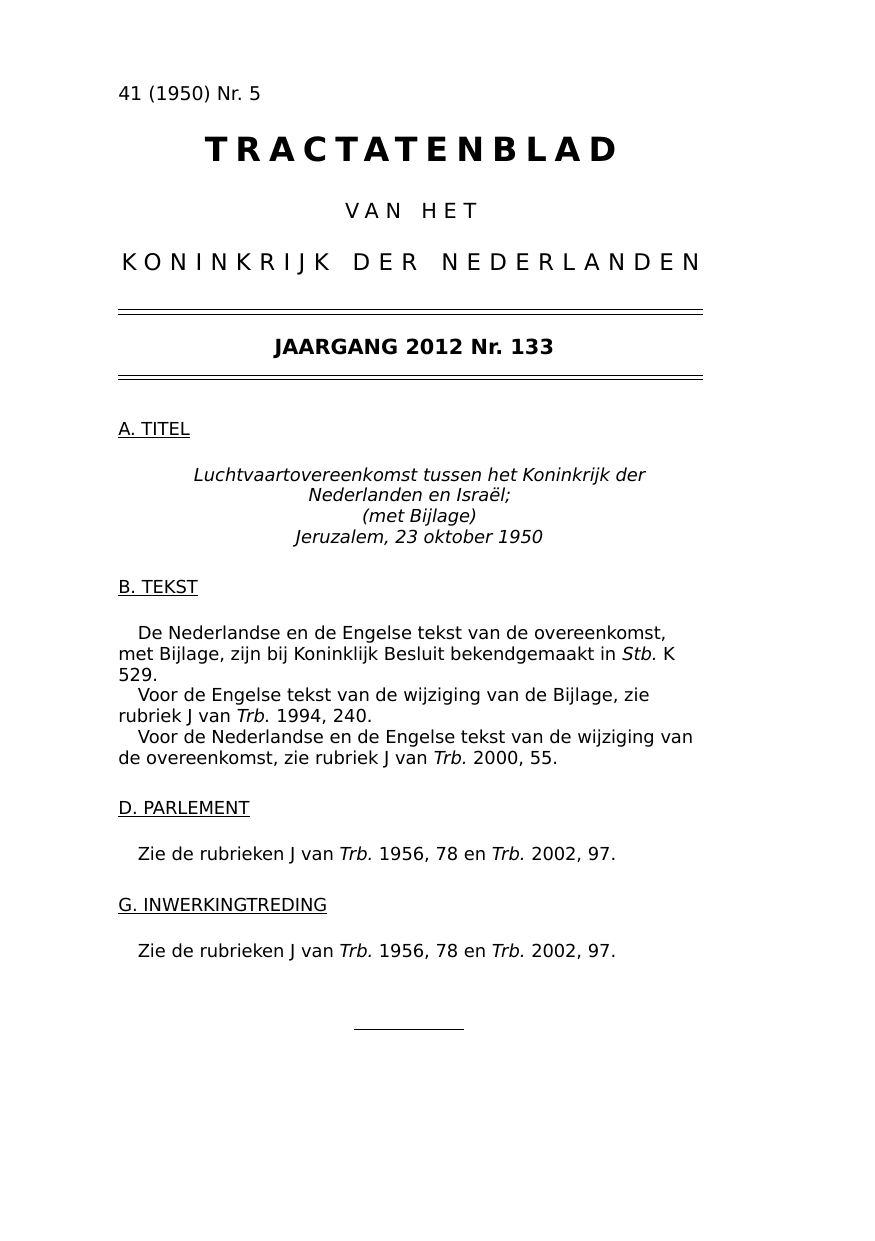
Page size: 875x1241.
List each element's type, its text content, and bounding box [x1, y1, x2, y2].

subtitle A. TITEL [118, 419, 703, 439]
text De Nederlandse en de Engelse tekst van de overeenkomst, met Bijlage, zijn bij Koninklijk Besluit bekendgemaakt in Stb. K 529. [118, 623, 703, 685]
text (met Bijlage) [118, 506, 703, 527]
text JAARGANG 2012 Nr. 133 [118, 335, 703, 359]
text TRACTATENBLAD [118, 130, 703, 169]
subtitle D. PARLEMENT [118, 798, 703, 819]
text Voor de Nederlandse en de Engelse tekst van de wijziging van de overeenkomst, zie rubriek J van Trb. 2000, 55. [118, 727, 703, 768]
text Jeruzalem, 23 oktober 1950 [118, 527, 703, 547]
subtitle G. INWERKINGTREDING [118, 895, 703, 915]
text Zie de rubrieken J van Trb. 1956, 78 en Trb. 2002, 97. [118, 844, 703, 865]
text KONINKRIJK DER NEDERLANDEN [118, 249, 703, 276]
subtitle B. TEKST [118, 577, 703, 598]
text VAN HET [118, 199, 703, 223]
text Voor de Engelse tekst van de wijziging van de Bijlage, zie rubriek J van Trb. 1994, 240. [118, 685, 703, 727]
text 41 (1950) Nr. 5 [118, 83, 703, 105]
text Zie de rubrieken J van Trb. 1956, 78 en Trb. 2002, 97. [118, 940, 703, 961]
text Luchtvaartovereenkomst tussen het Koninkrijk der Nederlanden en Israël; [118, 464, 703, 506]
